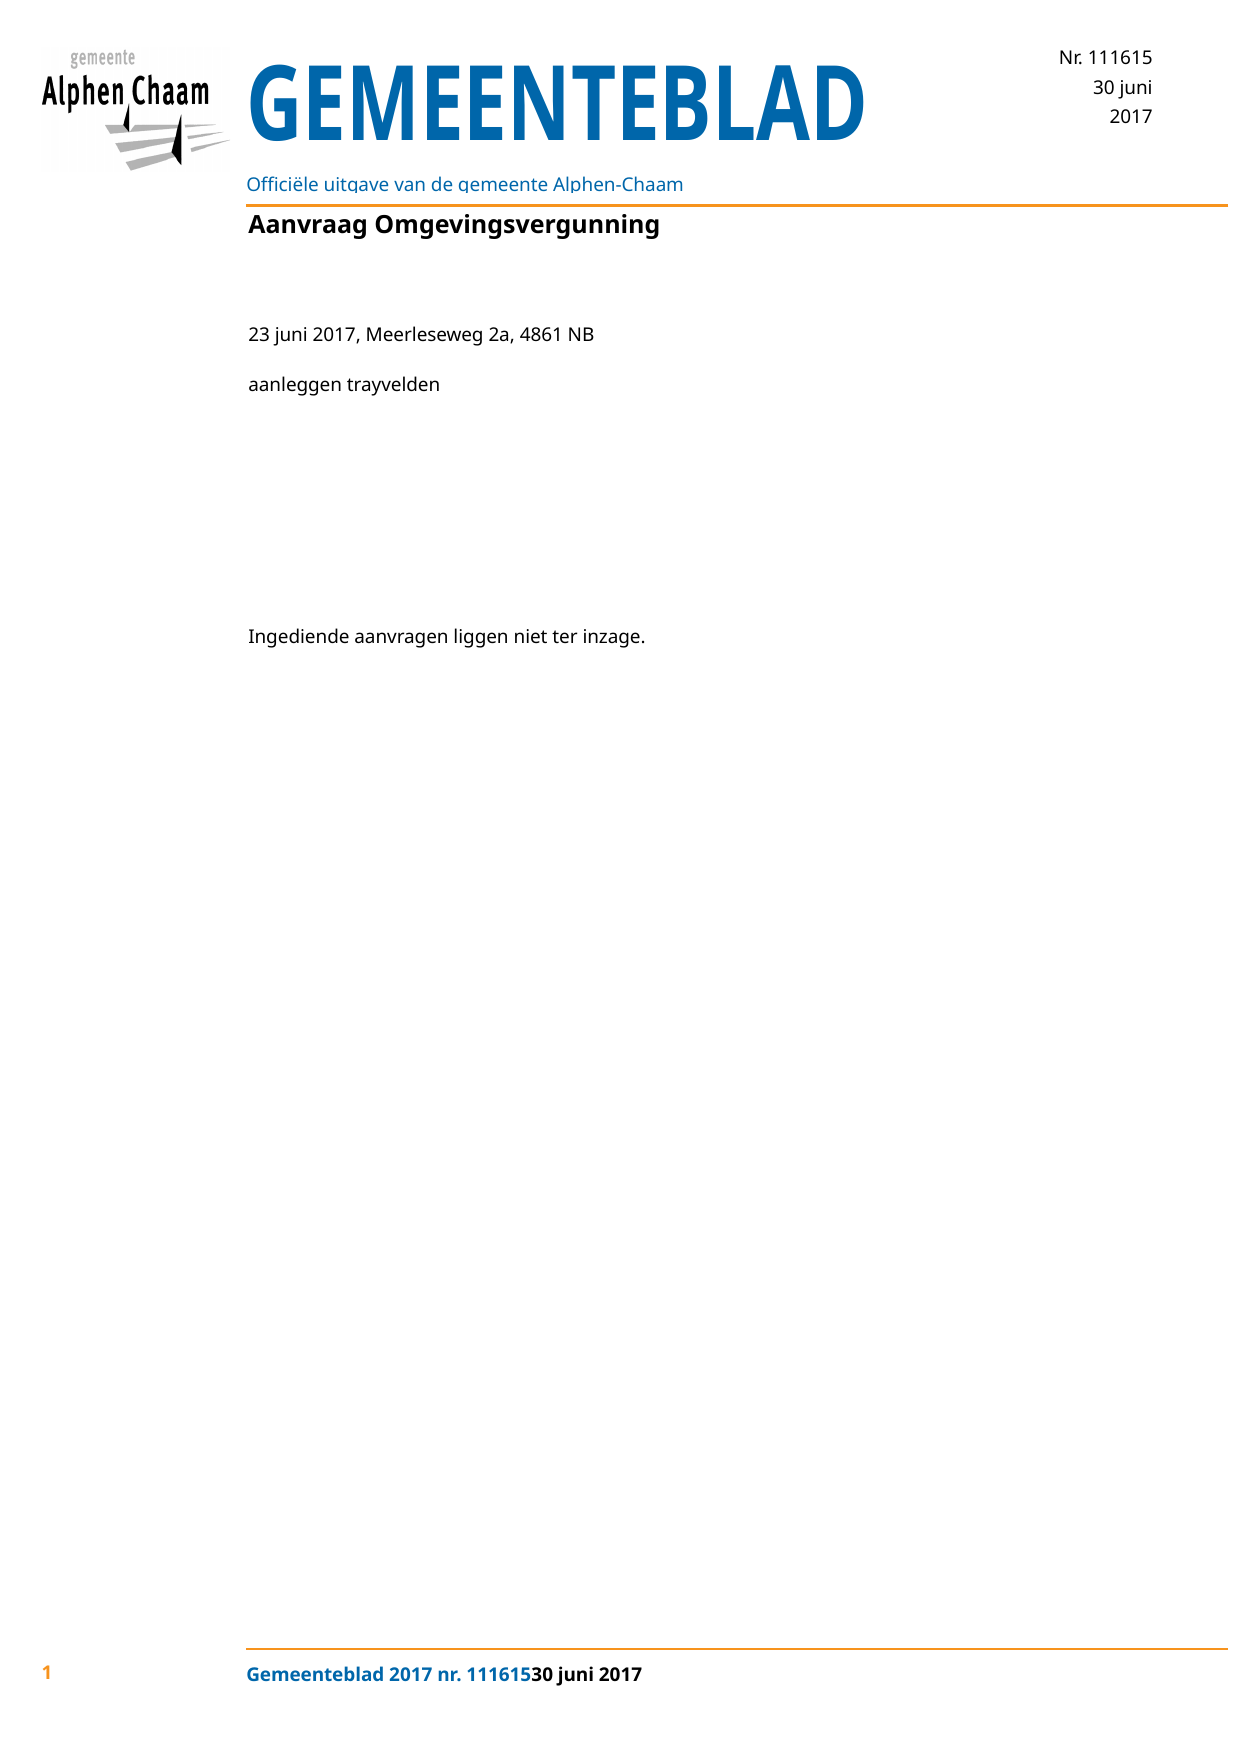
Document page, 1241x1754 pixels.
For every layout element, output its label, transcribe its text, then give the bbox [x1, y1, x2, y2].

text Aanvraag Omgevingsvergunning [248, 207, 1152, 241]
picture [41, 47, 231, 172]
text 23 juni 2017, Meerleseweg 2a, 4861 NB [248, 321, 1152, 346]
text aanleggen trayvelden [248, 371, 1152, 397]
text Ingediende aanvragen liggen niet ter inzage. [248, 623, 1152, 649]
